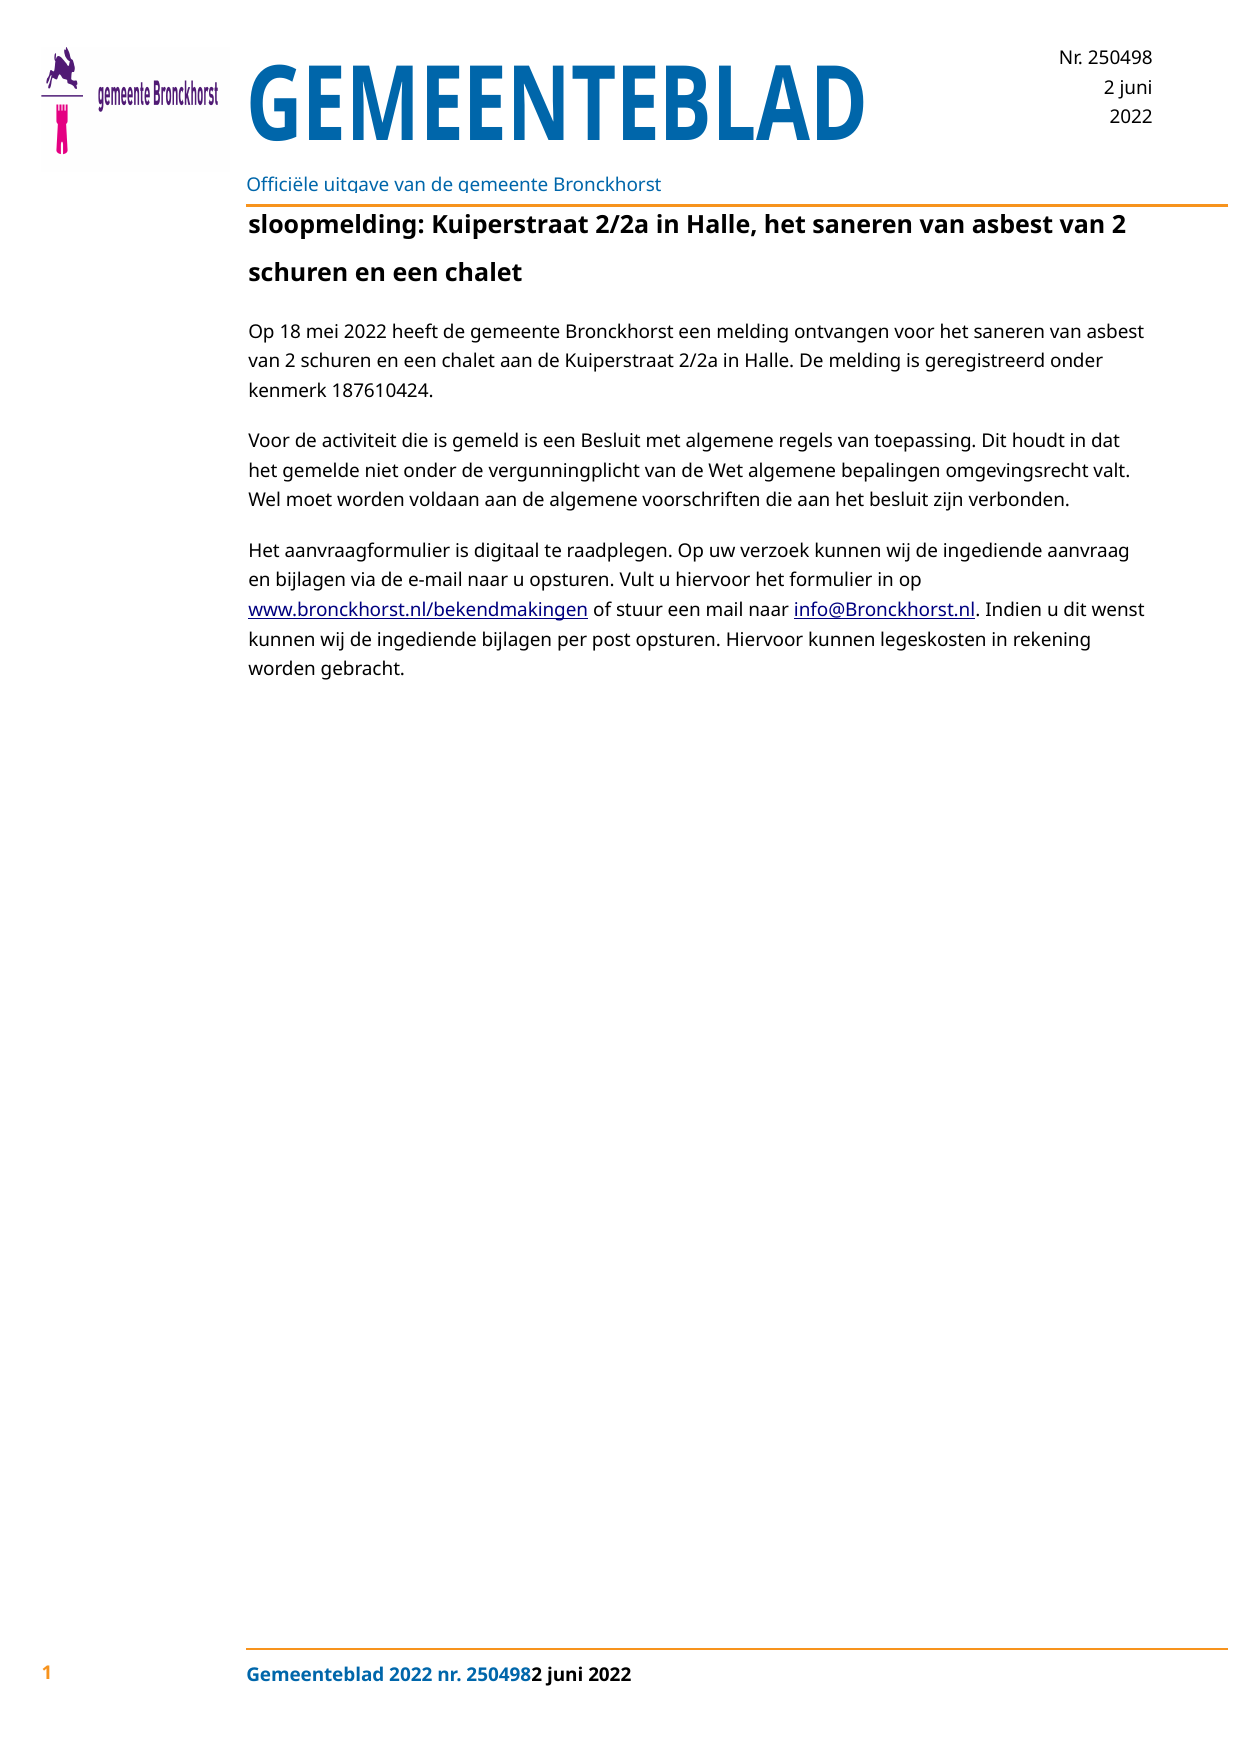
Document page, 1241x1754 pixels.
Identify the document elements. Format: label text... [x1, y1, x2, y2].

text Voor de activiteit die is gemeld is een Besluit met algemene regels van toepassing. Dit houdt in dat het gemelde niet onder de vergunningplicht van de Wet algemene bepalingen omgevingsrecht valt. Wel moet worden voldaan aan de algemene voorschriften die aan het besluit zijn verbonden. [248, 427, 1152, 512]
picture [41, 47, 231, 172]
text Op 18 mei 2022 heeft de gemeente Bronckhorst een melding ontvangen voor het saneren van asbest van 2 schuren en een chalet aan de Kuiperstraat 2/2a in Halle. De melding is geregistreerd onder kenmerk 187610424. [248, 318, 1152, 403]
text sloopmelding: Kuiperstraat 2/2a in Halle, het saneren van asbest van 2 schuren en een chalet [248, 207, 1152, 288]
text Het aanvraagformulier is digitaal te raadplegen. Op uw verzoek kunnen wij de ingediende aanvraag en bijlagen via de e-mail naar u opsturen. Vult u hiervoor het formulier in op www.bronckhorst.nl/bekendmakingen of stuur een mail naar info@Bronckhorst.nl. Indien u dit wenst kunnen wij de ingediende bijlagen per post opsturen. Hiervoor kunnen legeskosten in rekening worden gebracht. [248, 537, 1152, 681]
